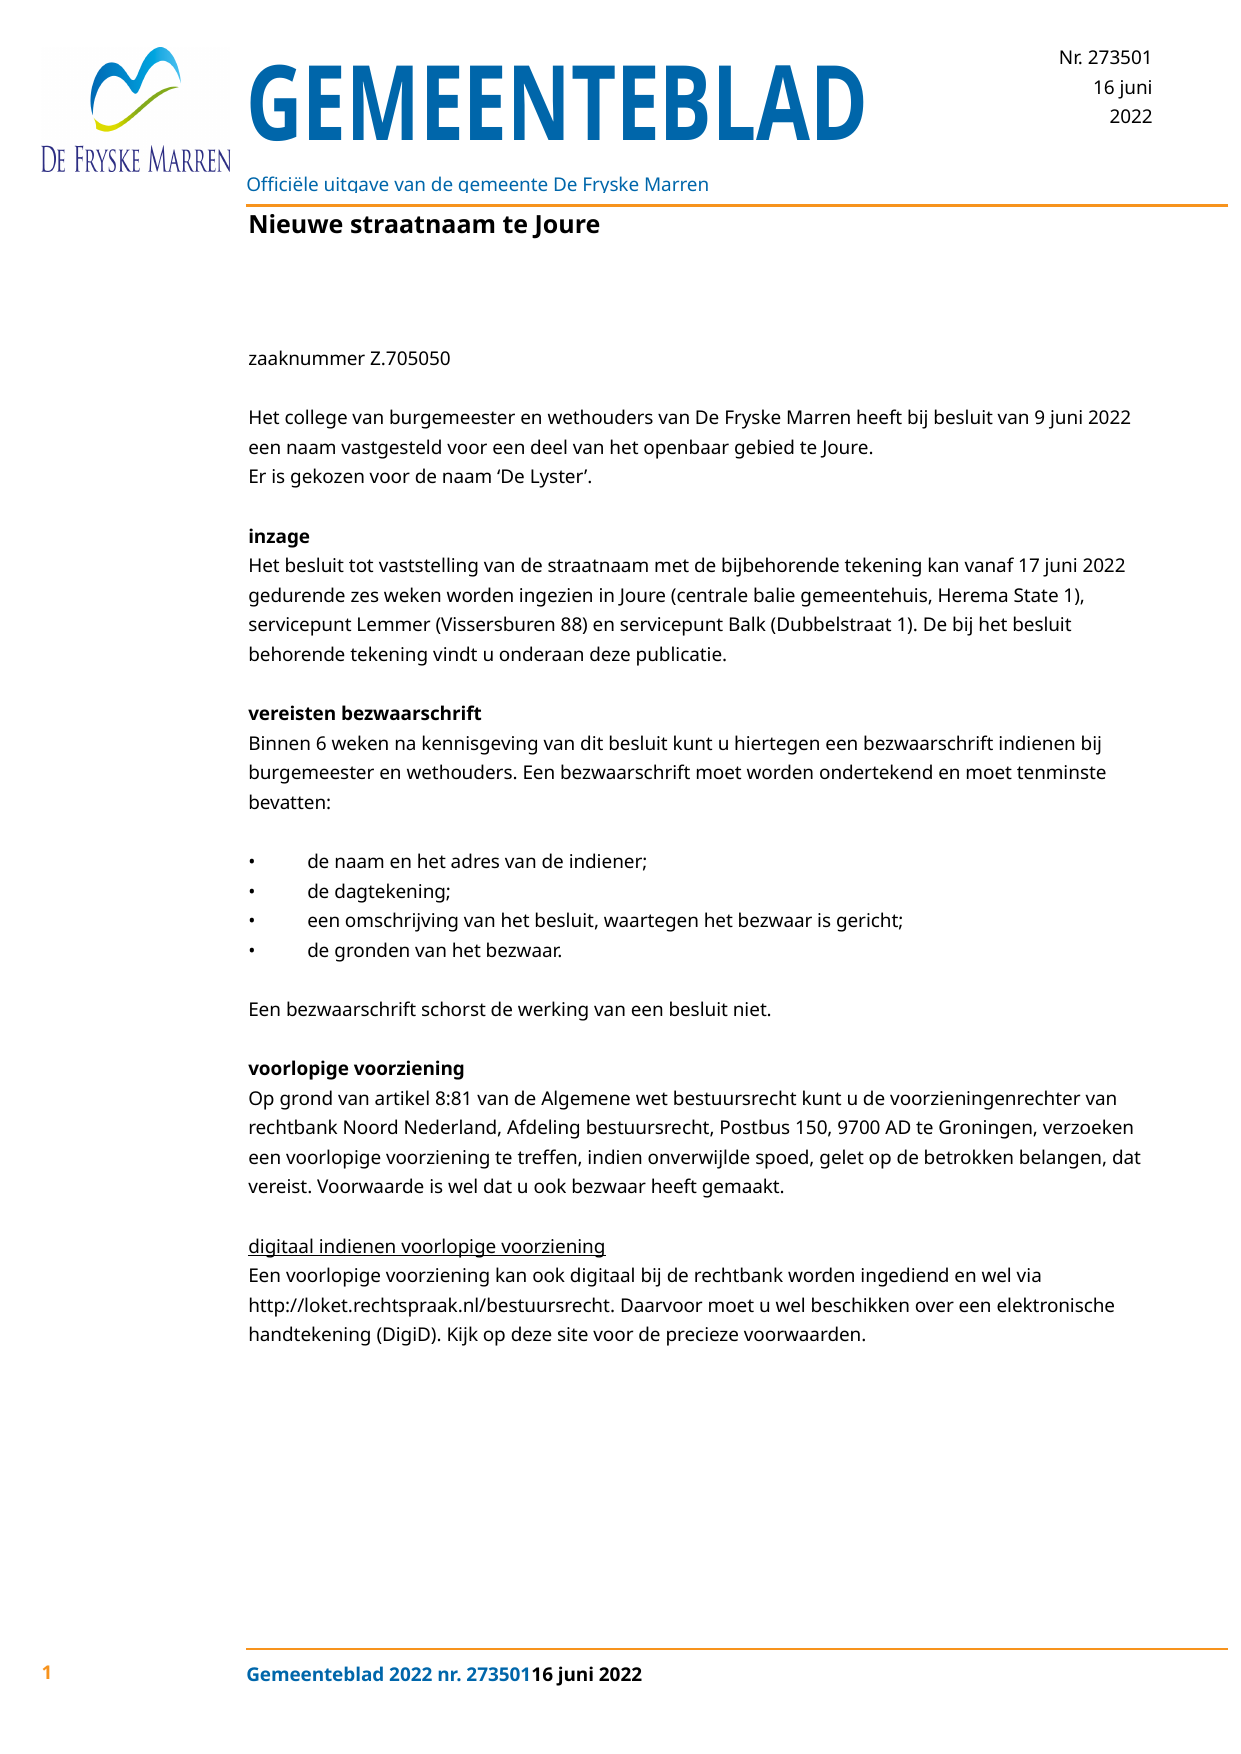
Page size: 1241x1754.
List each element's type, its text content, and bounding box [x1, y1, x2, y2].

text Er is gekozen voor de naam ‘De Lyster’. [248, 464, 1152, 489]
list een omschrijving van het besluit, waartegen het bezwaar is gericht; [248, 907, 1152, 933]
text Op grond van artikel 8:81 van de Algemene wet bestuursrecht kunt u de voorzieningenrechter van rechtbank Noord Nederland, Afdeling bestuursrecht, Postbus 150, 9700 AD te Groningen, verzoeken een voorlopige voorziening te treffen, indien onverwijlde spoed, gelet op de betrokken belangen, dat vereist. Voorwaarde is wel dat u ook bezwaar heeft gemaakt. [248, 1085, 1152, 1199]
list de naam en het adres van de indiener; [248, 848, 1152, 874]
text Een voorlopige voorziening kan ook digitaal bij de rechtbank worden ingediend en wel via http://loket.rechtspraak.nl/bestuursrecht. Daarvoor moet u wel beschikken over een elektronische handtekening (DigiD). Kijk op deze site voor de precieze voorwaarden. [248, 1262, 1152, 1347]
text voorlopige voorziening [248, 1055, 1152, 1081]
text zaaknummer Z.705050 [248, 345, 1152, 371]
text digitaal indienen voorlopige voorziening [248, 1233, 1152, 1258]
list de dagtekening; [248, 878, 1152, 903]
text inzage [248, 523, 1152, 548]
text Het college van burgemeester en wethouders van De Fryske Marren heeft bij besluit van 9 juni 2022 een naam vastgesteld voor een deel van het openbaar gebied te Joure. [248, 404, 1152, 460]
text Nieuwe straatnaam te Joure [248, 207, 1152, 241]
text Een bezwaarschrift schorst de werking van een besluit niet. [248, 996, 1152, 1022]
text Binnen 6 weken na kennisgeving van dit besluit kunt u hiertegen een bezwaarschrift indienen bij burgemeester en wethouders. Een bezwaarschrift moet worden ondertekend en moet tenminste bevatten: [248, 730, 1152, 815]
list de gronden van het bezwaar. [248, 937, 1152, 963]
text Het besluit tot vaststelling van de straatnaam met de bijbehorende tekening kan vanaf 17 juni 2022 gedurende zes weken worden ingezien in Joure (centrale balie gemeentehuis, Herema State 1), servicepunt Lemmer (Vissersburen 88) en servicepunt Balk (Dubbelstraat 1). De bij het besluit behorende tekening vindt u onderaan deze publicatie. [248, 552, 1152, 667]
text vereisten bezwaarschrift [248, 700, 1152, 726]
picture [41, 47, 231, 172]
